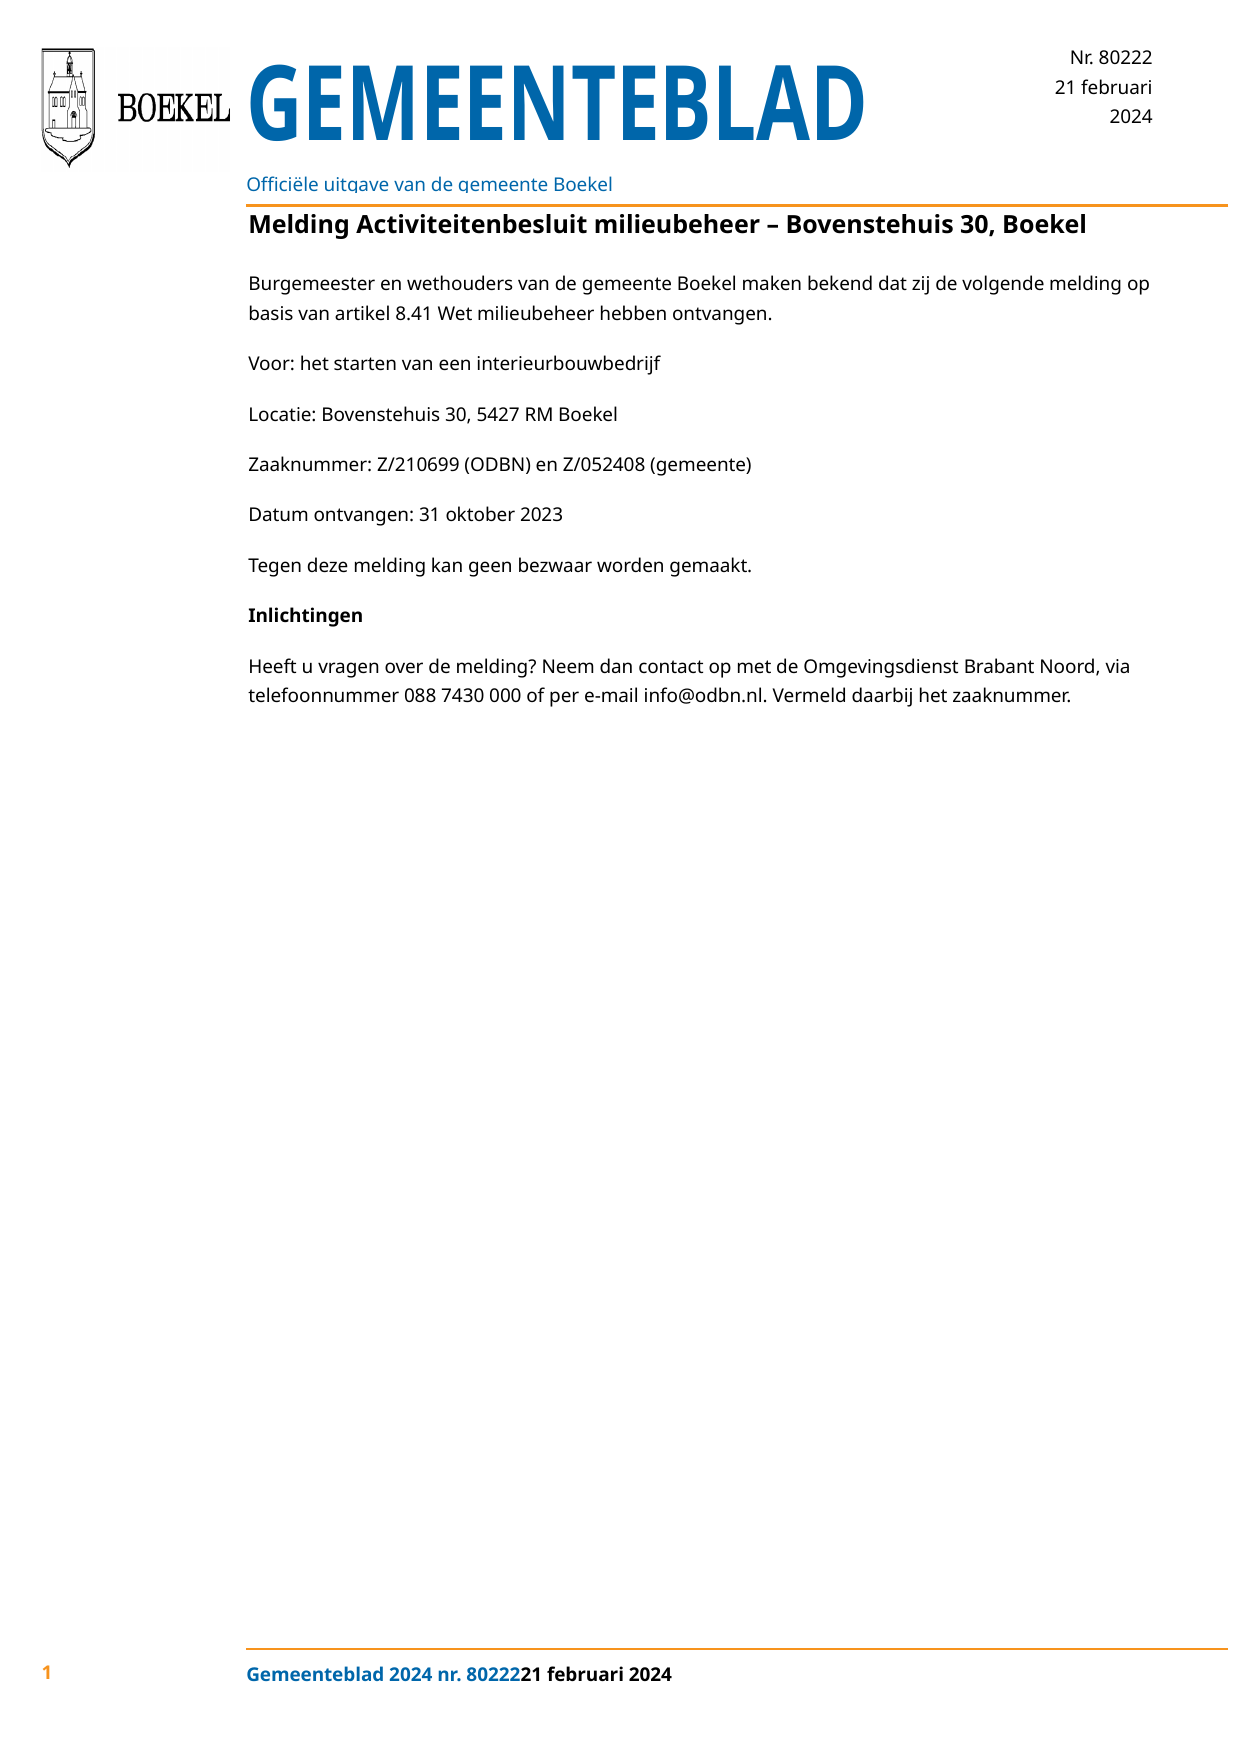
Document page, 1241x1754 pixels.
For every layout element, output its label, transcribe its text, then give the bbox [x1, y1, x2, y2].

picture [41, 47, 231, 172]
text Tegen deze melding kan geen bezwaar worden gemaakt. [248, 552, 1152, 578]
text Zaaknummer: Z/210699 (ODBN) en Z/052408 (gemeente) [248, 451, 1152, 477]
text Locatie: Bovenstehuis 30, 5427 RM Boekel [248, 401, 1152, 426]
text Burgemeester en wethouders van de gemeente Boekel maken bekend dat zij de volgende melding op basis van artikel 8.41 Wet milieubeheer hebben ontvangen. [248, 270, 1152, 326]
text Melding Activiteitenbesluit milieubeheer – Bovenstehuis 30, Boekel [248, 207, 1152, 241]
text Inlichtingen [248, 602, 1152, 628]
text Voor: het starten van een interieurbouwbedrijf [248, 350, 1152, 376]
text Datum ontvangen: 31 oktober 2023 [248, 502, 1152, 527]
text Heeft u vragen over de melding? Neem dan contact op met de Omgevingsdienst Brabant Noord, via telefoonnummer 088 7430 000 of per e-mail info@odbn.nl. Vermeld daarbij het zaaknummer. [248, 653, 1152, 708]
